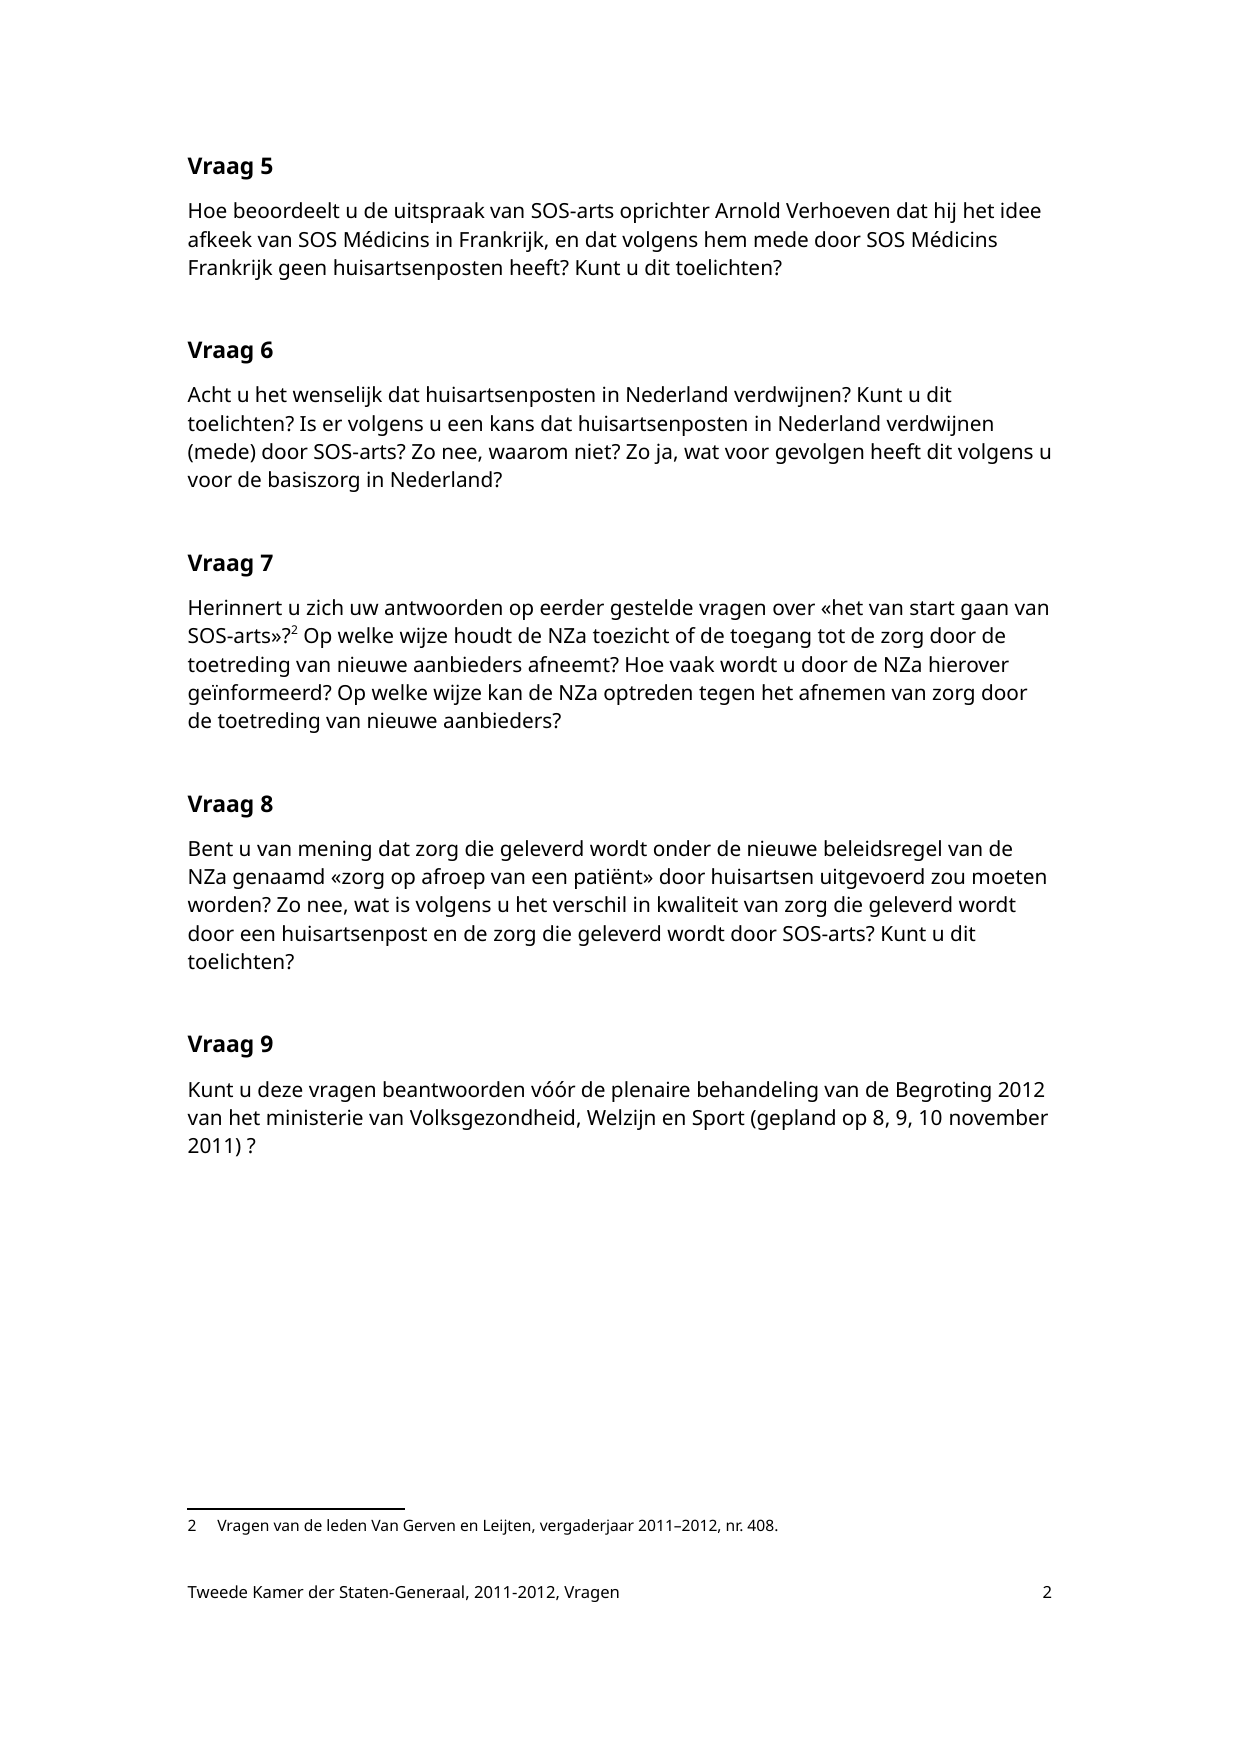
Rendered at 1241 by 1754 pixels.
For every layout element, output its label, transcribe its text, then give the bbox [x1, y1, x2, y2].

subtitle Vraag 7 [187, 547, 1053, 578]
subtitle Vraag 6 [187, 334, 1053, 365]
text Herinnert u zich uw antwoorden op eerder gestelde vragen over «het van start gaan van SOS-arts»? Op welke wijze houdt de NZa toezicht of de toegang tot de zorg door de toetreding van nieuwe aanbieders afneemt? Hoe vaak wordt u door de NZa hierover geïnformeerd? Op welke wijze kan de NZa optreden tegen het afnemen van zorg door de toetreding van nieuwe aanbieders? [187, 593, 1053, 735]
subtitle Vraag 8 [187, 787, 1053, 819]
text Bent u van mening dat zorg die geleverd wordt onder de nieuwe beleidsregel van de NZa genaamd «zorg op afroep van een patiënt» door huisartsen uitgevoerd zou moeten worden? Zo nee, wat is volgens u het verschil in kwaliteit van zorg die geleverd wordt door een huisartsenpost en de zorg die geleverd wordt door SOS-arts? Kunt u dit toelichten? [187, 834, 1053, 976]
text Kunt u deze vragen beantwoorden vóór de plenaire behandeling van de Begroting 2012 van het ministerie van Volksgezondheid, Welzijn en Sport (gepland op 8, 9, 10 november 2011) ? [187, 1075, 1053, 1160]
subtitle Vraag 9 [187, 1028, 1053, 1060]
subtitle Vraag 5 [187, 150, 1053, 181]
text Hoe beoordeelt u de uitspraak van SOS-arts oprichter Arnold Verhoeven dat hij het idee afkeek van SOS Médicins in Frankrijk, en dat volgens hem mede door SOS Médicins Frankrijk geen huisartsenposten heeft? Kunt u dit toelichten? [187, 196, 1053, 282]
text Acht u het wenselijk dat huisartsenposten in Nederland verdwijnen? Kunt u dit toelichten? Is er volgens u een kans dat huisartsenposten in Nederland verdwijnen (mede) door SOS-arts? Zo nee, waarom niet? Zo ja, wat voor gevolgen heeft dit volgens u voor de basiszorg in Nederland? [187, 380, 1053, 494]
text Vragen van de leden Van Gerven en Leijten, vergaderjaar 2011–2012, nr. 408. [187, 1508, 1053, 1536]
